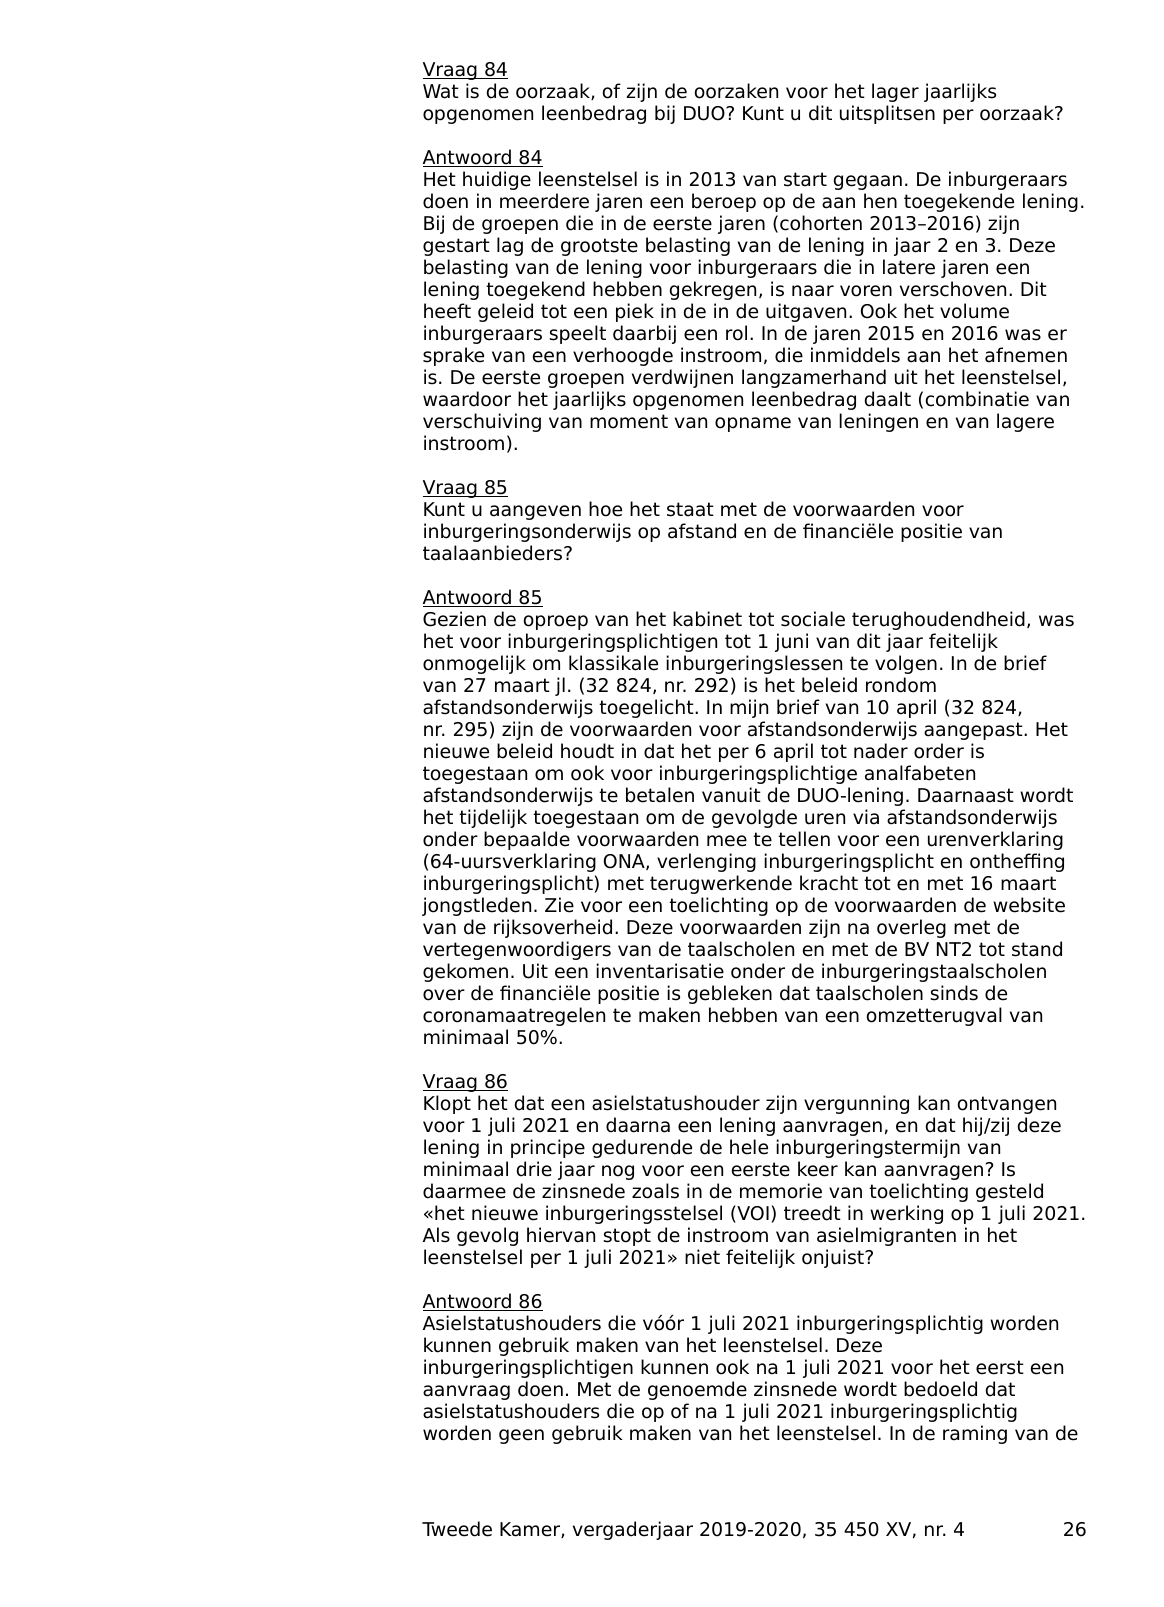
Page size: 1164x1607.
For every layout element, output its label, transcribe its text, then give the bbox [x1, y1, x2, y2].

text Kunt u aangeven hoe het staat met de voorwaarden voor inburgeringsonderwijs op afstand en de financiële positie van taalaanbieders? [422, 499, 1087, 565]
subtitle Vraag 86 [422, 1071, 1087, 1093]
text Klopt het dat een asielstatushouder zijn vergunning kan ontvangen voor 1 juli 2021 en daarna een lening aanvragen, en dat hij/zij deze lening in principe gedurende de hele inburgeringstermijn van minimaal drie jaar nog voor een eerste keer kan aanvragen? Is daarmee de zinsnede zoals in de memorie van toelichting gesteld «het nieuwe inburgeringsstelsel (VOI) treedt in werking op 1 juli 2021. Als gevolg hiervan stopt de instroom van asielmigranten in het leenstelsel per 1 juli 2021» niet feitelijk onjuist? [422, 1093, 1087, 1269]
text Gezien de oproep van het kabinet tot sociale terughoudendheid, was het voor inburgeringsplichtigen tot 1 juni van dit jaar feitelijk onmogelijk om klassikale inburgeringslessen te volgen. In de brief van 27 maart jl. (32 824, nr. 292) is het beleid rondom afstandsonderwijs toegelicht. In mijn brief van 10 april (32 824, nr. 295) zijn de voorwaarden voor afstandsonderwijs aangepast. Het nieuwe beleid houdt in dat het per 6 april tot nader order is toegestaan om ook voor inburgeringsplichtige analfabeten afstandsonderwijs te betalen vanuit de DUO-lening. Daarnaast wordt het tijdelijk toegestaan om de gevolgde uren via afstandsonderwijs onder bepaalde voorwaarden mee te tellen voor een urenverklaring (64-uursverklaring ONA, verlenging inburgeringsplicht en ontheffing inburgeringsplicht) met terugwerkende kracht tot en met 16 maart jongstleden. Zie voor een toelichting op de voorwaarden de website van de rijksoverheid. Deze voorwaarden zijn na overleg met de vertegenwoordigers van de taalscholen en met de BV NT2 tot stand gekomen. Uit een inventarisatie onder de inburgeringstaalscholen over de financiële positie is gebleken dat taalscholen sinds de coronamaatregelen te maken hebben van een omzetterugval van minimaal 50%. [422, 609, 1087, 1049]
text Asielstatushouders die vóór 1 juli 2021 inburgeringsplichtig worden kunnen gebruik maken van het leenstelsel. Deze inburgeringsplichtigen kunnen ook na 1 juli 2021 voor het eerst een aanvraag doen. Met de genoemde zinsnede wordt bedoeld dat asielstatushouders die op of na 1 juli 2021 inburgeringsplichtig worden geen gebruik maken van het leenstelsel. In de raming van de [422, 1313, 1087, 1445]
text Wat is de oorzaak, of zijn de oorzaken voor het lager jaarlijks opgenomen leenbedrag bij DUO? Kunt u dit uitsplitsen per oorzaak? [422, 81, 1087, 125]
subtitle Vraag 85 [422, 477, 1087, 499]
subtitle Vraag 84 [422, 59, 1087, 81]
subtitle Antwoord 84 [422, 147, 1087, 169]
subtitle Antwoord 86 [422, 1291, 1087, 1313]
subtitle Antwoord 85 [422, 587, 1087, 609]
text Het huidige leenstelsel is in 2013 van start gegaan. De inburgeraars doen in meerdere jaren een beroep op de aan hen toegekende lening. Bij de groepen die in de eerste jaren (cohorten 2013–2016) zijn gestart lag de grootste belasting van de lening in jaar 2 en 3. Deze belasting van de lening voor inburgeraars die in latere jaren een lening toegekend hebben gekregen, is naar voren verschoven. Dit heeft geleid tot een piek in de in de uitgaven. Ook het volume inburgeraars speelt daarbij een rol. In de jaren 2015 en 2016 was er sprake van een verhoogde instroom, die inmiddels aan het afnemen is. De eerste groepen verdwijnen langzamerhand uit het leenstelsel, waardoor het jaarlijks opgenomen leenbedrag daalt (combinatie van verschuiving van moment van opname van leningen en van lagere instroom). [422, 169, 1087, 455]
